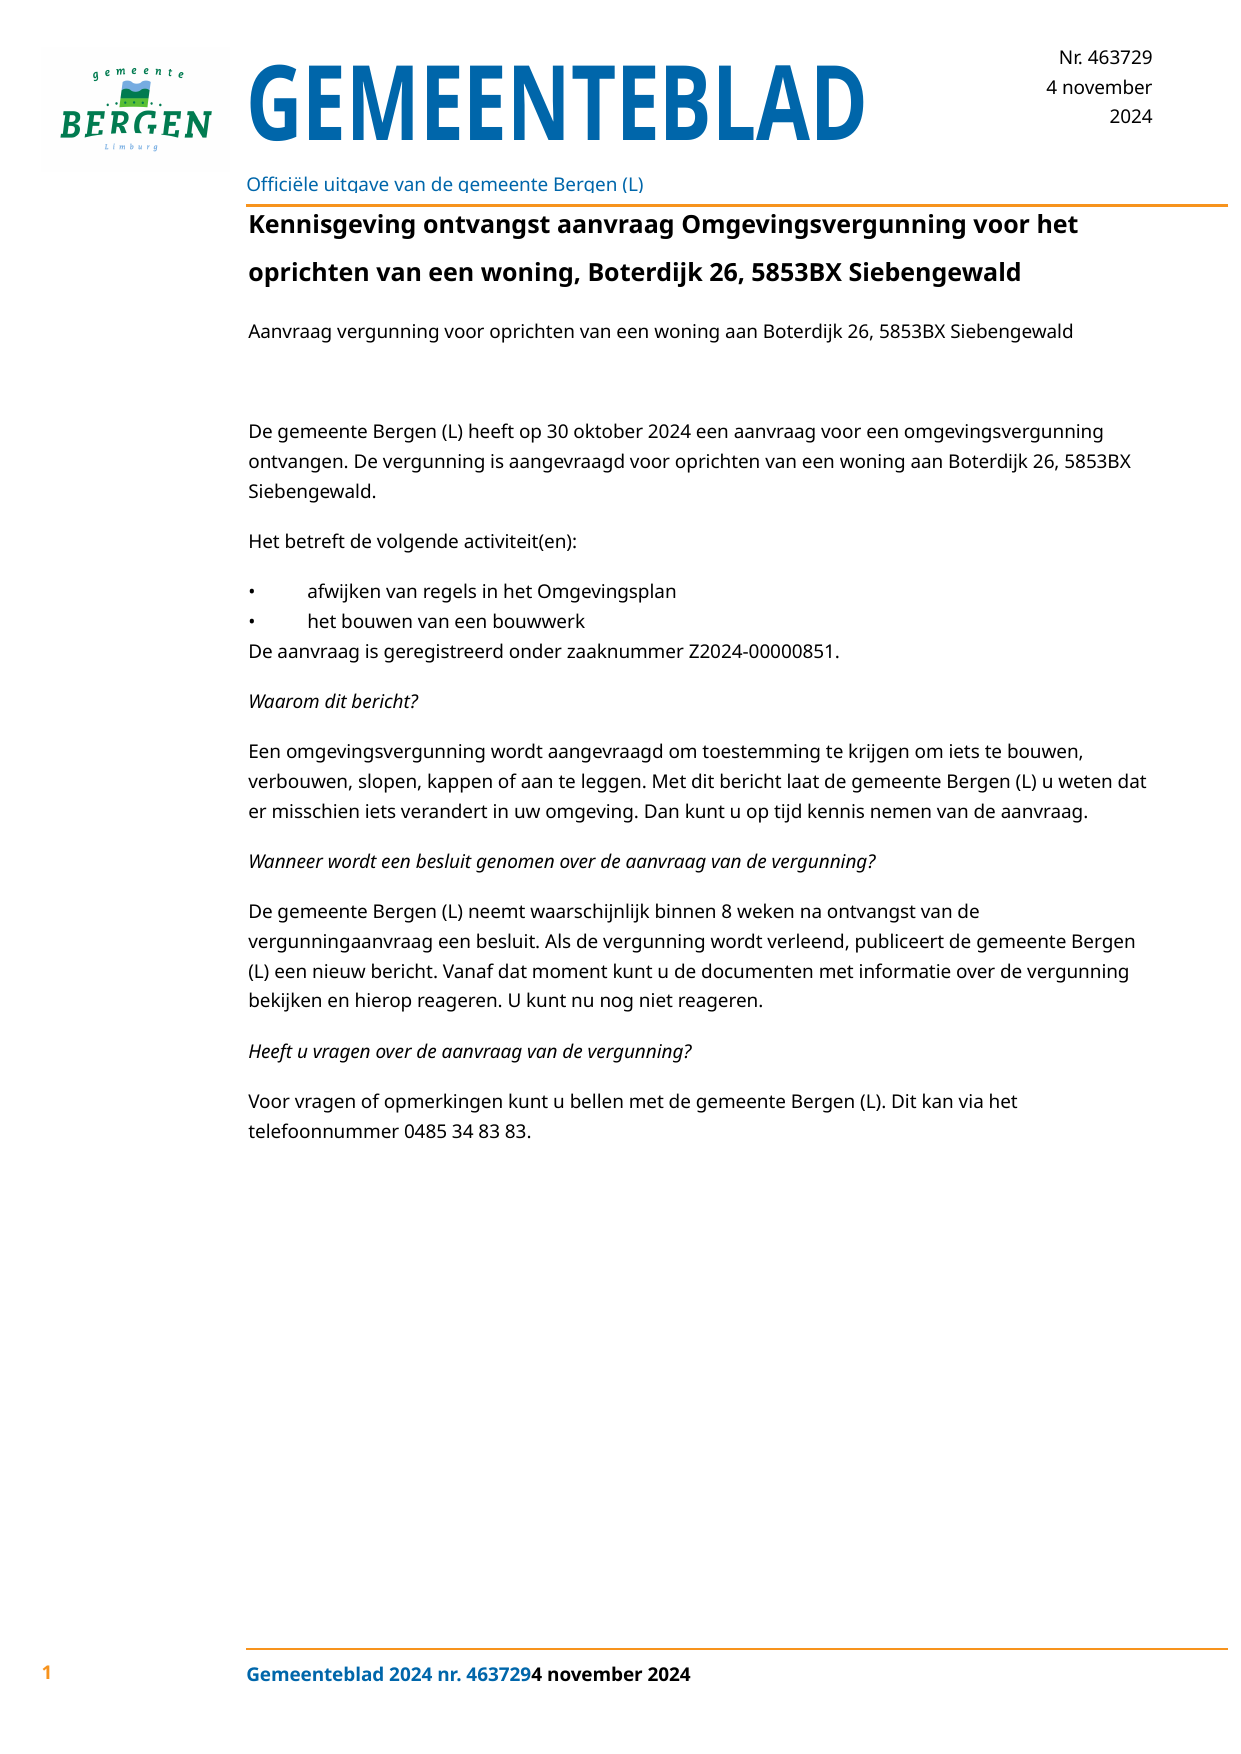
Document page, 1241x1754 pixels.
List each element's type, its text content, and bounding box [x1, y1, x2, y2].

text Aanvraag vergunning voor oprichten van een woning aan Boterdijk 26, 5853BX Siebengewald [248, 318, 1152, 344]
text Een omgevingsvergunning wordt aangevraagd om toestemming te krijgen om iets te bouwen, verbouwen, slopen, kappen of aan te leggen. Met dit bericht laat de gemeente Bergen (L) u weten dat er misschien iets verandert in uw omgeving. Dan kunt u op tijd kennis nemen van de aanvraag. [248, 739, 1152, 824]
text De gemeente Bergen (L) neemt waarschijnlijk binnen 8 weken na ontvangst van de vergunningaanvraag een besluit. Als de vergunning wordt verleend, publiceert de gemeente Bergen (L) een nieuw bericht. Vanaf dat moment kunt u de documenten met informatie over de vergunning bekijken en hierop reageren. U kunt nu nog niet reageren. [248, 899, 1152, 1013]
text Het betreft de volgende activiteit(en): [248, 528, 1152, 554]
picture [41, 47, 231, 172]
text Waarom dit bericht? [248, 688, 1152, 714]
list afwijken van regels in het Omgevingsplan [248, 579, 1152, 604]
list het bouwen van een bouwwerk [248, 608, 1152, 634]
text Wanneer wordt een besluit genomen over de aanvraag van de vergunning? [248, 848, 1152, 874]
text De gemeente Bergen (L) heeft op 30 oktober 2024 een aanvraag voor een omgevingsvergunning ontvangen. De vergunning is aangevraagd voor oprichten van een woning aan Boterdijk 26, 5853BX Siebengewald. [248, 419, 1152, 504]
text Heeft u vragen over de aanvraag van de vergunning? [248, 1038, 1152, 1064]
text De aanvraag is geregistreerd onder zaaknummer Z2024-00000851. [248, 638, 1152, 664]
text Voor vragen of opmerkingen kunt u bellen met de gemeente Bergen (L). Dit kan via het telefoonnummer 0485 34 83 83. [248, 1088, 1152, 1144]
text Kennisgeving ontvangst aanvraag Omgevingsvergunning voor het oprichten van een woning, Boterdijk 26, 5853BX Siebengewald [248, 207, 1152, 288]
